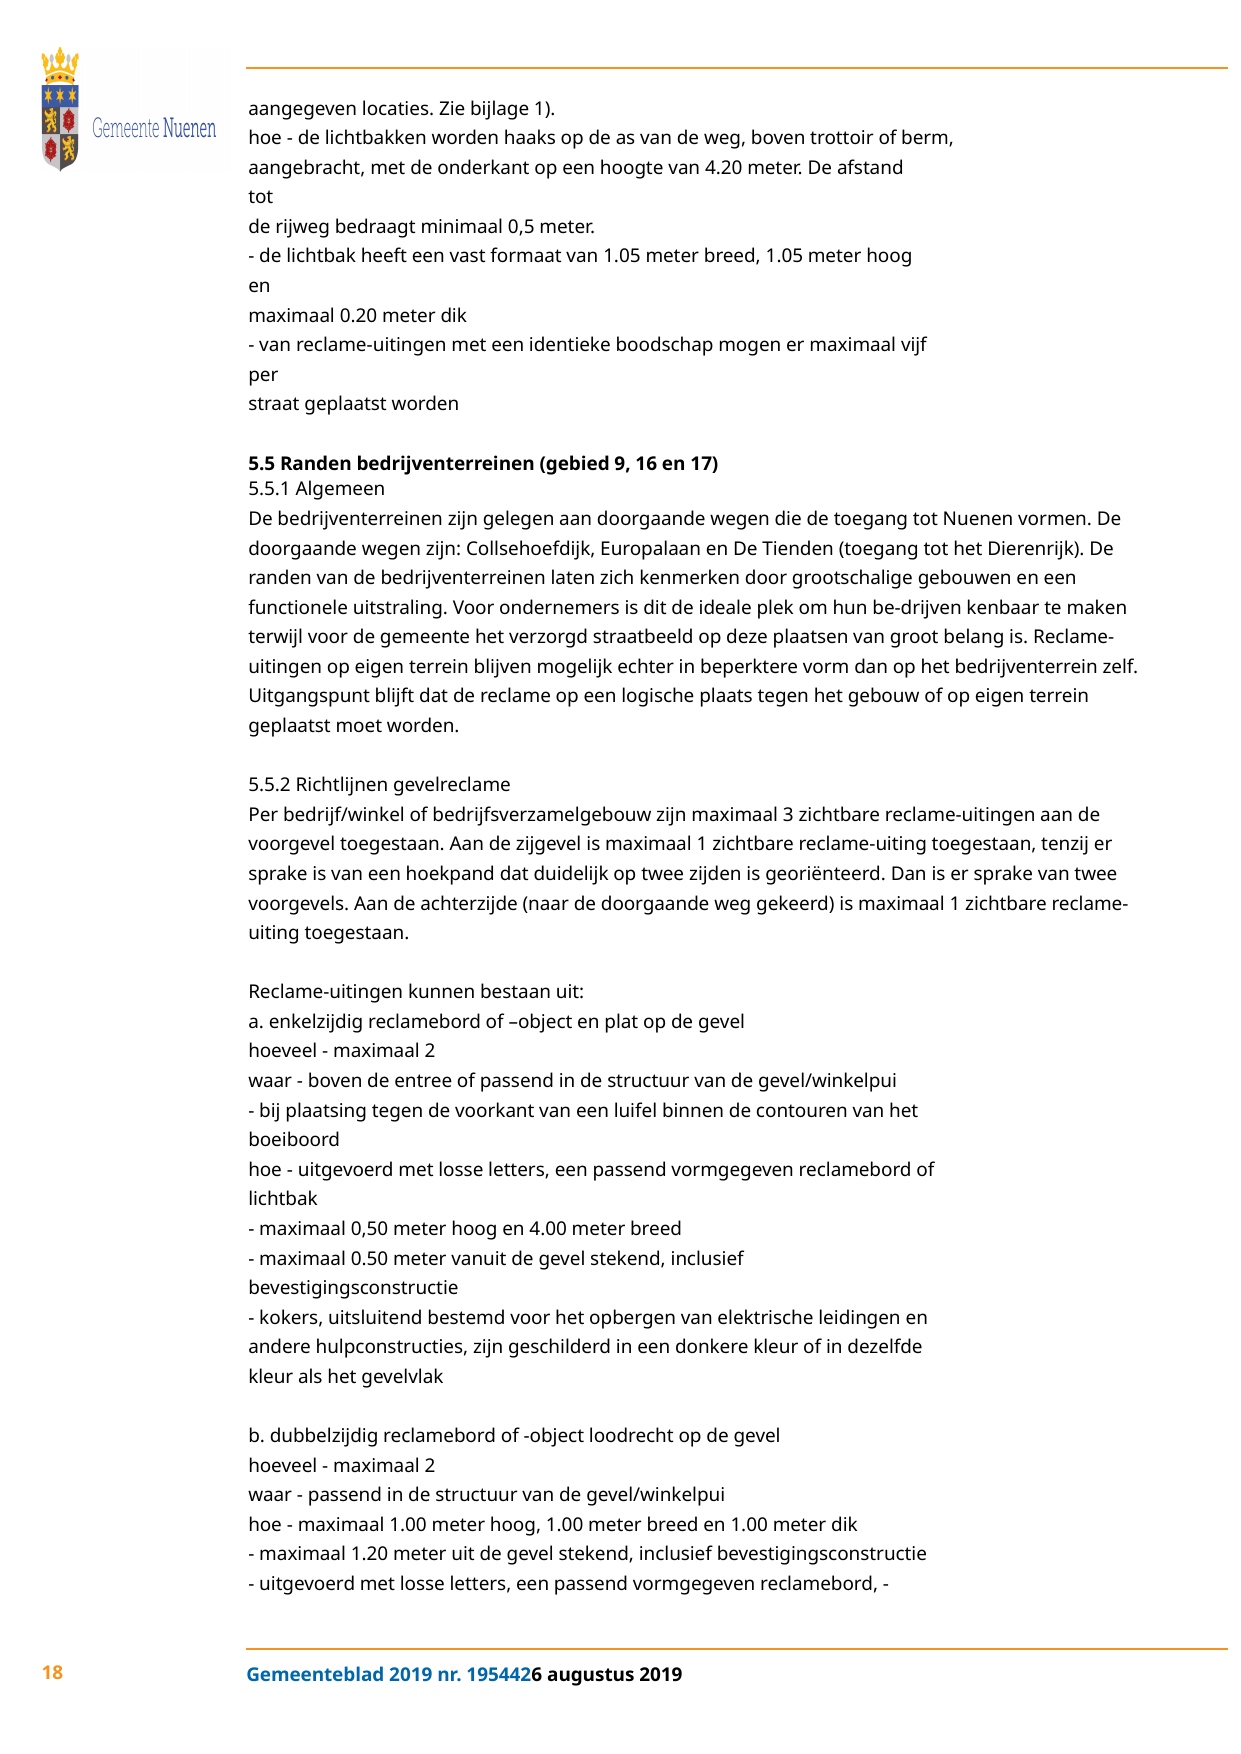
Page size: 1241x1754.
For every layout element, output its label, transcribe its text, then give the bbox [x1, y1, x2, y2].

text tot [248, 183, 1152, 209]
text boeiboord [248, 1126, 1152, 1152]
text - de lichtbak heeft een vast formaat van 1.05 meter breed, 1.05 meter hoog [248, 243, 1152, 268]
text waar - boven de entree of passend in de structuur van de gevel/winkelpui [248, 1067, 1152, 1093]
text aangegeven locaties. Zie bijlage 1). [248, 95, 1152, 121]
text hoe - maximaal 1.00 meter hoog, 1.00 meter breed en 1.00 meter dik [248, 1511, 1152, 1537]
picture [41, 47, 231, 172]
text Per bedrijf/winkel of bedrijfsverzamelgebouw zijn maximaal 3 zichtbare reclame-uitingen aan de voorgevel toegestaan. Aan de zijgevel is maximaal 1 zichtbare reclame-uiting toegestaan, tenzij er sprake is van een hoekpand dat duidelijk op twee zijden is georiënteerd. Dan is er sprake van twee voorgevels. Aan de achterzijde (naar de doorgaande weg gekeerd) is maximaal 1 zichtbare reclame-uiting toegestaan. [248, 801, 1152, 945]
text - maximaal 0.50 meter vanuit de gevel stekend, inclusief [248, 1245, 1152, 1270]
text per [248, 361, 1152, 387]
text waar - passend in de structuur van de gevel/winkelpui [248, 1481, 1152, 1507]
text - bij plaatsing tegen de voorkant van een luifel binnen de contouren van het [248, 1097, 1152, 1122]
text bevestigingsconstructie [248, 1274, 1152, 1300]
text - kokers, uitsluitend bestemd voor het opbergen van elektrische leidingen en [248, 1304, 1152, 1329]
text b. dubbelzijdig reclamebord of -object loodrecht op de gevel [248, 1422, 1152, 1448]
text hoeveel - maximaal 2 [248, 1452, 1152, 1477]
text aangebracht, met de onderkant op een hoogte van 4.20 meter. De afstand [248, 154, 1152, 180]
text straat geplaatst worden [248, 391, 1152, 416]
text - maximaal 1.20 meter uit de gevel stekend, inclusief bevestigingsconstructie [248, 1541, 1152, 1566]
text maximaal 0.20 meter dik [248, 302, 1152, 328]
text kleur als het gevelvlak [248, 1363, 1152, 1389]
text De bedrijventerreinen zijn gelegen aan doorgaande wegen die de toegang tot Nuenen vormen. De doorgaande wegen zijn: Collsehoefdijk, Europalaan en De Tienden (toegang tot het Dierenrijk). De randen van de bedrijventerreinen laten zich kenmerken door grootschalige gebouwen en een functionele uitstraling. Voor ondernemers is dit de ideale plek om hun be-drijven kenbaar te maken terwijl voor de gemeente het verzorgd straatbeeld op deze plaatsen van groot belang is. Reclame-uitingen op eigen terrein blijven mogelijk echter in beperktere vorm dan op het bedrijventerrein zelf. Uitgangspunt blijft dat de reclame op een logische plaats tegen het gebouw of op eigen terrein geplaatst moet worden. [248, 505, 1152, 738]
text 5.5.2 Richtlijnen gevelreclame [248, 771, 1152, 797]
text 5.5 Randen bedrijventerreinen (gebied 9, 16 en 17) [248, 450, 1152, 476]
text Reclame-uitingen kunnen bestaan uit: [248, 978, 1152, 1004]
text hoe - de lichtbakken worden haaks op de as van de weg, boven trottoir of berm, [248, 124, 1152, 150]
text - uitgevoerd met losse letters, een passend vormgegeven reclamebord, - [248, 1570, 1152, 1596]
text en [248, 272, 1152, 298]
text hoe - uitgevoerd met losse letters, een passend vormgegeven reclamebord of [248, 1156, 1152, 1182]
text andere hulpconstructies, zijn geschilderd in een donkere kleur of in dezelfde [248, 1333, 1152, 1359]
text hoeveel - maximaal 2 [248, 1038, 1152, 1063]
text - van reclame-uitingen met een identieke boodschap mogen er maximaal vijf [248, 331, 1152, 357]
text - maximaal 0,50 meter hoog en 4.00 meter breed [248, 1215, 1152, 1241]
text lichtbak [248, 1186, 1152, 1211]
text a. enkelzijdig reclamebord of –object en plat op de gevel [248, 1008, 1152, 1034]
text de rijweg bedraagt minimaal 0,5 meter. [248, 213, 1152, 239]
text 5.5.1 Algemeen [248, 476, 1152, 501]
